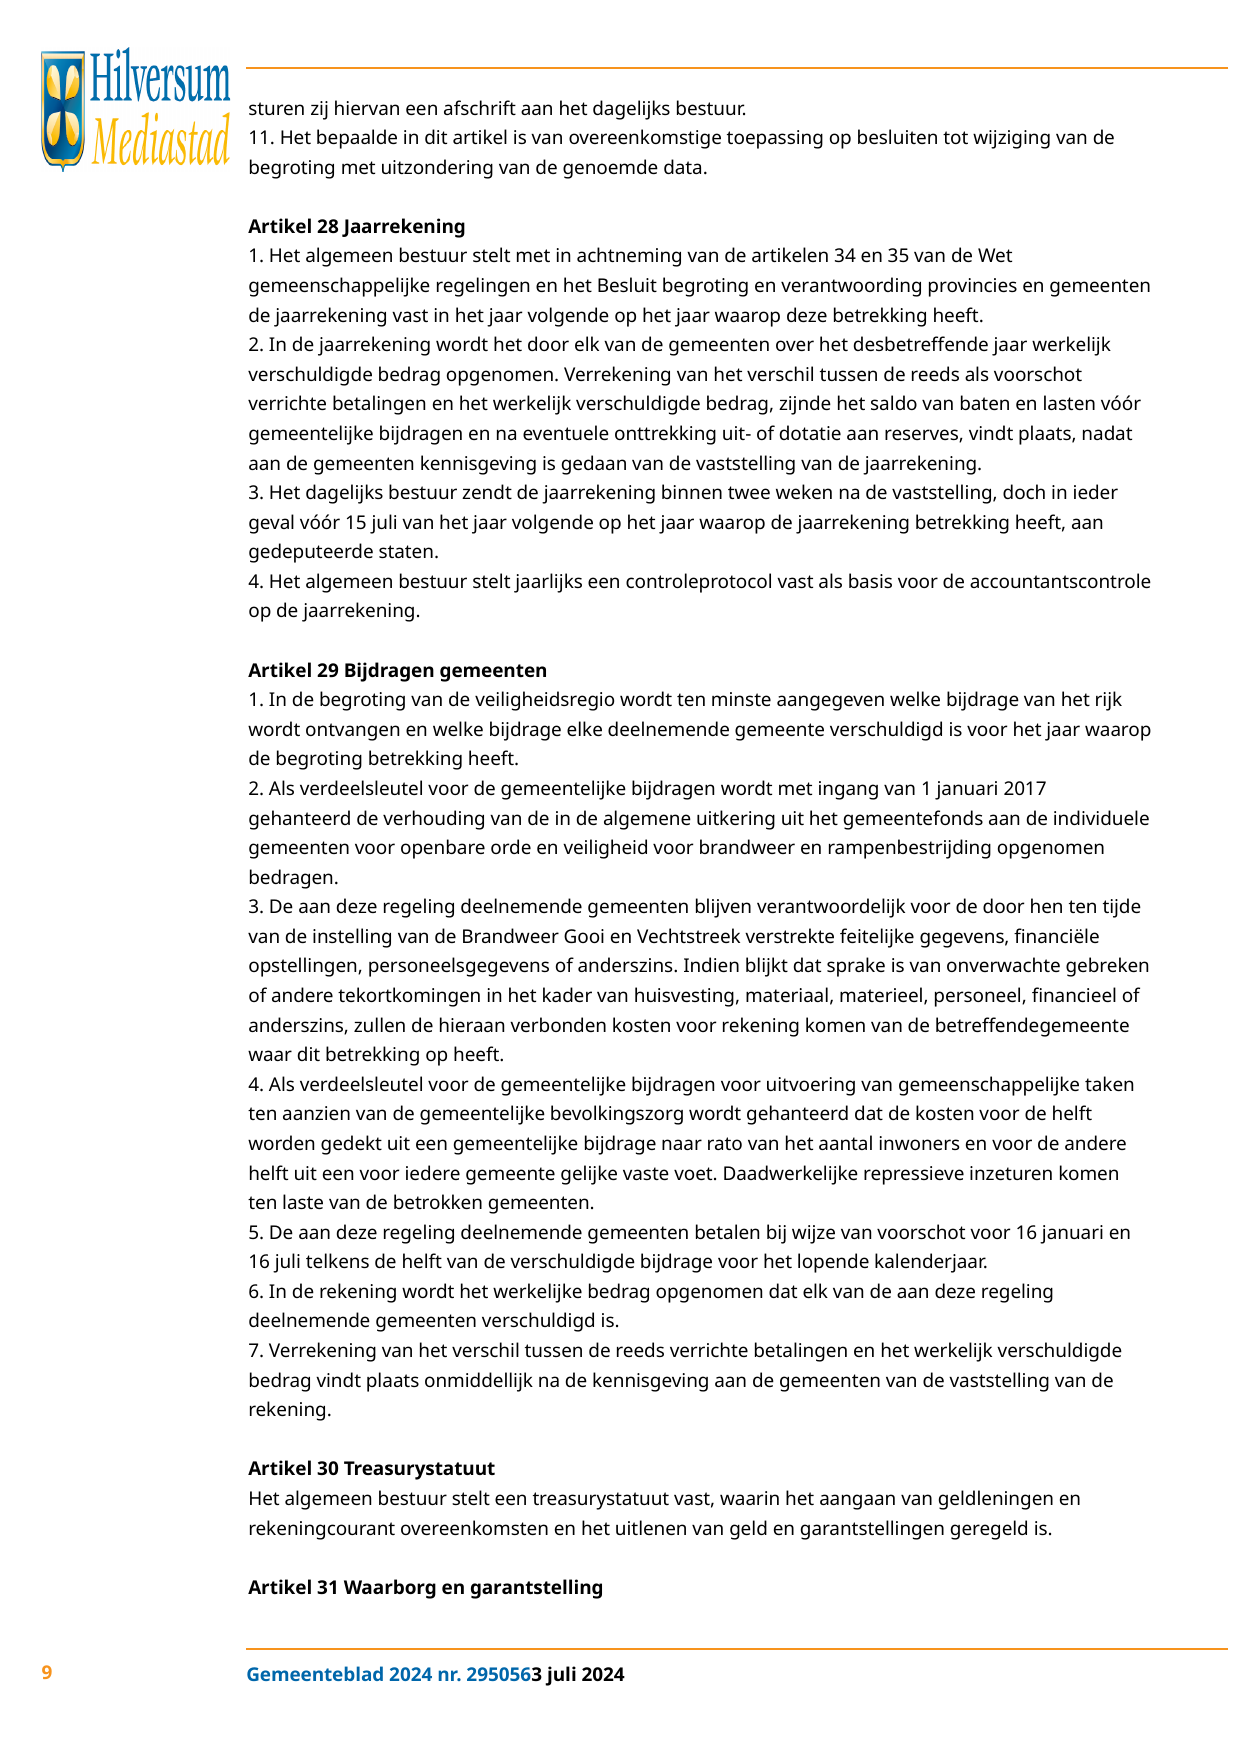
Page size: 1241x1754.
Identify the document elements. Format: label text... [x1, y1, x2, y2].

text Artikel 30 Treasurystatuut [248, 1456, 1152, 1481]
text Artikel 31 Waarborg en garantstelling [248, 1574, 1152, 1600]
text 2. In de jaarrekening wordt het door elk van de gemeenten over het desbetreffende jaar werkelijk verschuldigde bedrag opgenomen. Verrekening van het verschil tussen de reeds als voorschot verrichte betalingen en het werkelijk verschuldigde bedrag, zijnde het saldo van baten en lasten vóór gemeentelijke bijdragen en na eventuele onttrekking uit- of dotatie aan reserves, vindt plaats, nadat aan de gemeenten kennisgeving is gedaan van de vaststelling van de jaarrekening. [248, 331, 1152, 476]
text 3. De aan deze regeling deelnemende gemeenten blijven verantwoordelijk voor de door hen ten tijde van de instelling van de Brandweer Gooi en Vechtstreek verstrekte feitelijke gegevens, financiële opstellingen, personeelsgegevens of anderszins. Indien blijkt dat sprake is van onverwachte gebreken of andere tekortkomingen in het kader van huisvesting, materiaal, materieel, personeel, financieel of anderszins, zullen de hieraan verbonden kosten voor rekening komen van de betreffendegemeente waar dit betrekking op heeft. [248, 893, 1152, 1067]
text 2. Als verdeelsleutel voor de gemeentelijke bijdragen wordt met ingang van 1 januari 2017 gehanteerd de verhouding van de in de algemene uitkering uit het gemeentefonds aan de individuele gemeenten voor openbare orde en veiligheid voor brandweer en rampenbestrijding opgenomen bedragen. [248, 775, 1152, 890]
text 1. Het algemeen bestuur stelt met in achtneming van de artikelen 34 en 35 van de Wet gemeenschappelijke regelingen en het Besluit begroting en verantwoording provincies en gemeenten de jaarrekening vast in het jaar volgende op het jaar waarop deze betrekking heeft. [248, 243, 1152, 328]
text Het algemeen bestuur stelt een treasurystatuut vast, waarin het aangaan van geldleningen en rekeningcourant overeenkomsten en het uitlenen van geld en garantstellingen geregeld is. [248, 1485, 1152, 1541]
text Artikel 29 Bijdragen gemeenten [248, 657, 1152, 683]
text Artikel 28 Jaarrekening [248, 213, 1152, 239]
text 1. In de begroting van de veiligheidsregio wordt ten minste aangegeven welke bijdrage van het rijk wordt ontvangen en welke bijdrage elke deelnemende gemeente verschuldigd is voor het jaar waarop de begroting betrekking heeft. [248, 686, 1152, 771]
text 6. In de rekening wordt het werkelijke bedrag opgenomen dat elk van de aan deze regeling deelnemende gemeenten verschuldigd is. [248, 1278, 1152, 1333]
text 5. De aan deze regeling deelnemende gemeenten betalen bij wijze van voorschot voor 16 januari en 16 juli telkens de helft van de verschuldigde bijdrage voor het lopende kalenderjaar. [248, 1219, 1152, 1274]
text 4. Als verdeelsleutel voor de gemeentelijke bijdragen voor uitvoering van gemeenschappelijke taken ten aanzien van de gemeentelijke bevolkingszorg wordt gehanteerd dat de kosten voor de helft worden gedekt uit een gemeentelijke bijdrage naar rato van het aantal inwoners en voor de andere helft uit een voor iedere gemeente gelijke vaste voet. Daadwerkelijke repressieve inzeturen komen ten laste van de betrokken gemeenten. [248, 1071, 1152, 1215]
text 4. Het algemeen bestuur stelt jaarlijks een controleprotocol vast als basis voor de accountantscontrole op de jaarrekening. [248, 568, 1152, 623]
picture [41, 47, 231, 172]
text 3. Het dagelijks bestuur zendt de jaarrekening binnen twee weken na de vaststelling, doch in ieder geval vóór 15 juli van het jaar volgende op het jaar waarop de jaarrekening betrekking heeft, aan gedeputeerde staten. [248, 479, 1152, 564]
text 7. Verrekening van het verschil tussen de reeds verrichte betalingen en het werkelijk verschuldigde bedrag vindt plaats onmiddellijk na de kennisgeving aan de gemeenten van de vaststelling van de rekening. [248, 1337, 1152, 1422]
text 11. Het bepaalde in dit artikel is van overeenkomstige toepassing op besluiten tot wijziging van de begroting met uitzondering van de genoemde data. [248, 124, 1152, 180]
text sturen zij hiervan een afschrift aan het dagelijks bestuur. [248, 95, 1152, 121]
